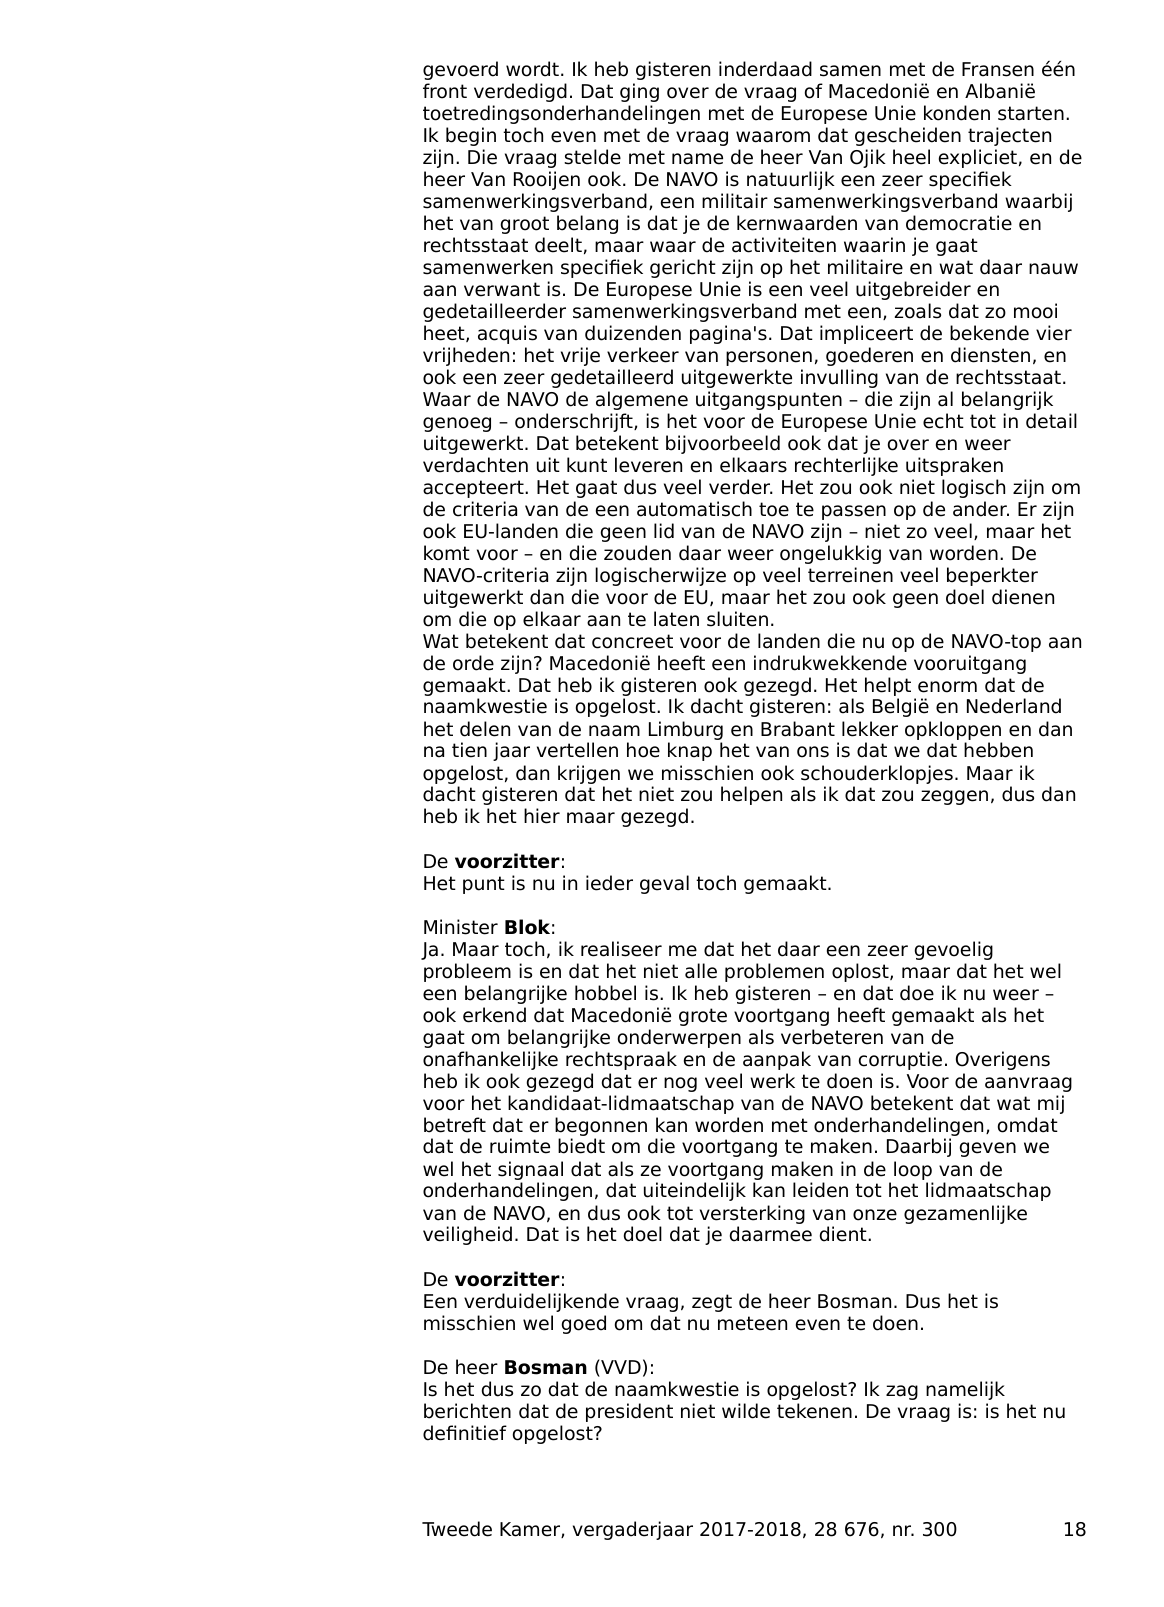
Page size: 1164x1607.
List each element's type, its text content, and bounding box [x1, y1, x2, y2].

text Minister Blok: [422, 917, 1087, 939]
text De voorzitter: [422, 1268, 1087, 1291]
text Het punt is nu in ieder geval toch gemaakt. [422, 872, 1087, 894]
text Een verduidelijkende vraag, zegt de heer Bosman. Dus het is misschien wel goed om dat nu meteen even te doen. [422, 1291, 1087, 1334]
text Ik begin toch even met de vraag waarom dat gescheiden trajecten zijn. Die vraag stelde met name de heer Van Ojik heel expliciet, en de heer Van Rooijen ook. De NAVO is natuurlijk een zeer specifiek samenwerkingsverband, een militair samenwerkingsverband waarbij het van groot belang is dat je de kernwaarden van democratie en rechtsstaat deelt, maar waar de activiteiten waarin je gaat samenwerken specifiek gericht zijn op het militaire en wat daar nauw aan verwant is. De Europese Unie is een veel uitgebreider en gedetailleerder samenwerkingsverband met een, zoals dat zo mooi heet, acquis van duizenden pagina's. Dat impliceert de bekende vier vrijheden: het vrije verkeer van personen, goederen en diensten, en ook een zeer gedetailleerd uitgewerkte invulling van de rechtsstaat. Waar de NAVO de algemene uitgangspunten – die zijn al belangrijk genoeg – onderschrijft, is het voor de Europese Unie echt tot in detail uitgewerkt. Dat betekent bijvoorbeeld ook dat je over en weer verdachten uit kunt leveren en elkaars rechterlijke uitspraken accepteert. Het gaat dus veel verder. Het zou ook niet logisch zijn om de criteria van de een automatisch toe te passen op de ander. Er zijn ook EU-landen die geen lid van de NAVO zijn – niet zo veel, maar het komt voor – en die zouden daar weer ongelukkig van worden. De NAVO-criteria zijn logischerwijze op veel terreinen veel beperkter uitgewerkt dan die voor de EU, maar het zou ook geen doel dienen om die op elkaar aan te laten sluiten. [422, 125, 1087, 631]
text De voorzitter: [422, 851, 1087, 872]
text Wat betekent dat concreet voor de landen die nu op de NAVO-top aan de orde zijn? Macedonië heeft een indrukwekkende vooruitgang gemaakt. Dat heb ik gisteren ook gezegd. Het helpt enorm dat de naamkwestie is opgelost. Ik dacht gisteren: als België en Nederland het delen van de naam Limburg en Brabant lekker opkloppen en dan na tien jaar vertellen hoe knap het van ons is dat we dat hebben opgelost, dan krijgen we misschien ook schouderklopjes. Maar ik dacht gisteren dat het niet zou helpen als ik dat zou zeggen, dus dan heb ik het hier maar gezegd. [422, 631, 1087, 828]
text gevoerd wordt. Ik heb gisteren inderdaad samen met de Fransen één front verdedigd. Dat ging over de vraag of Macedonië en Albanië toetredingsonderhandelingen met de Europese Unie konden starten. [422, 59, 1087, 125]
text De heer Bosman (VVD): [422, 1357, 1087, 1379]
text Ja. Maar toch, ik realiseer me dat het daar een zeer gevoelig probleem is en dat het niet alle problemen oplost, maar dat het wel een belangrijke hobbel is. Ik heb gisteren – en dat doe ik nu weer – ook erkend dat Macedonië grote voortgang heeft gemaakt als het gaat om belangrijke onderwerpen als verbeteren van de onafhankelijke rechtspraak en de aanpak van corruptie. Overigens heb ik ook gezegd dat er nog veel werk te doen is. Voor de aanvraag voor het kandidaat-lidmaatschap van de NAVO betekent dat wat mij betreft dat er begonnen kan worden met onderhandelingen, omdat dat de ruimte biedt om die voortgang te maken. Daarbij geven we wel het signaal dat als ze voortgang maken in de loop van de onderhandelingen, dat uiteindelijk kan leiden tot het lidmaatschap van de NAVO, en dus ook tot versterking van onze gezamenlijke veiligheid. Dat is het doel dat je daarmee dient. [422, 939, 1087, 1246]
text Is het dus zo dat de naamkwestie is opgelost? Ik zag namelijk berichten dat de president niet wilde tekenen. De vraag is: is het nu definitief opgelost? [422, 1379, 1087, 1444]
